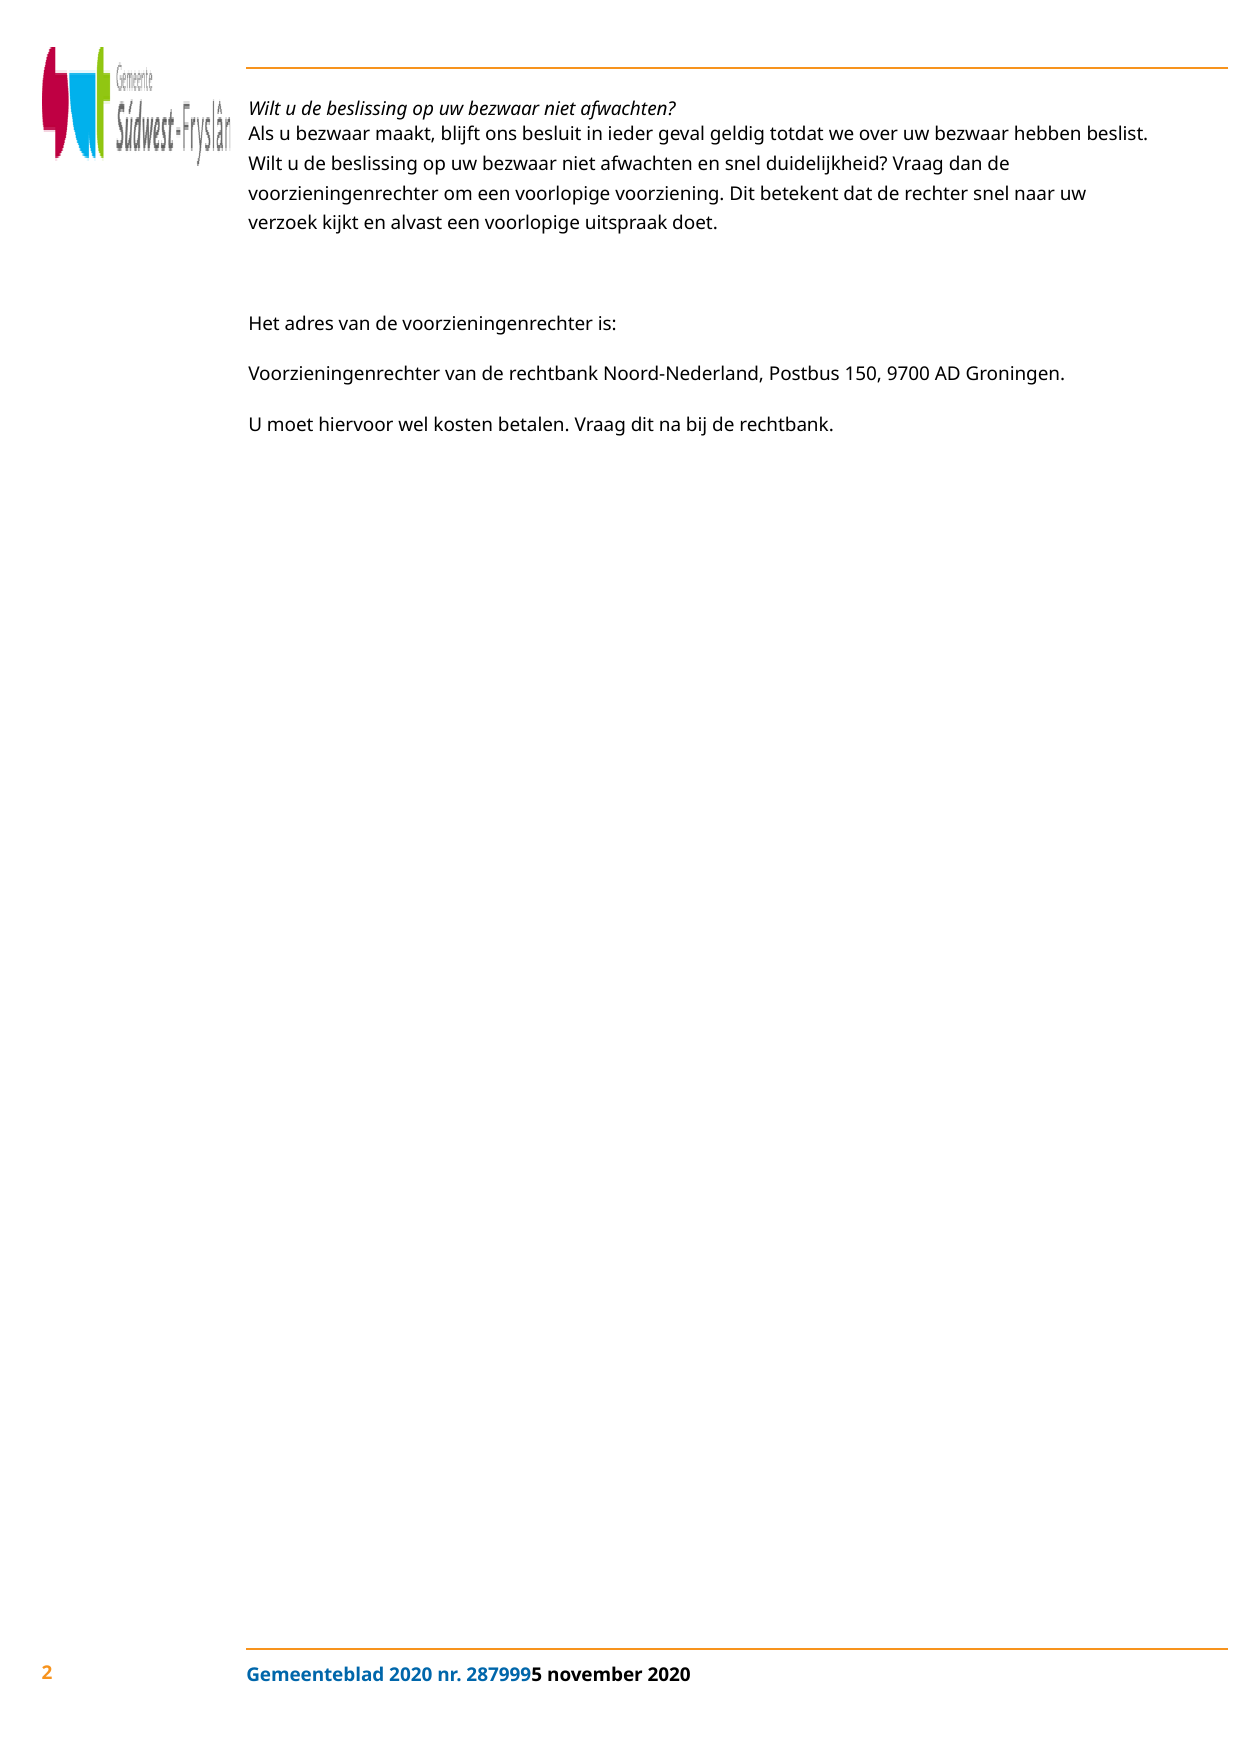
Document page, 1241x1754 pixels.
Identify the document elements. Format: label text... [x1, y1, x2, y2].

text Voorzieningenrechter van de rechtbank Noord-Nederland, Postbus 150, 9700 AD Groningen. [248, 361, 1152, 386]
text Het adres van de voorzieningenrechter is: [248, 310, 1152, 336]
text U moet hiervoor wel kosten betalen. Vraag dit na bij de rechtbank. [248, 411, 1152, 437]
text Wilt u de beslissing op uw bezwaar niet afwachten? [248, 95, 1152, 121]
picture [41, 47, 231, 172]
text Als u bezwaar maakt, blijft ons besluit in ieder geval geldig totdat we over uw bezwaar hebben beslist. Wilt u de beslissing op uw bezwaar niet afwachten en snel duidelijkheid? Vraag dan de voorzieningenrechter om een voorlopige voorziening. Dit betekent dat de rechter snel naar uw verzoek kijkt en alvast een voorlopige uitspraak doet. [248, 121, 1152, 235]
